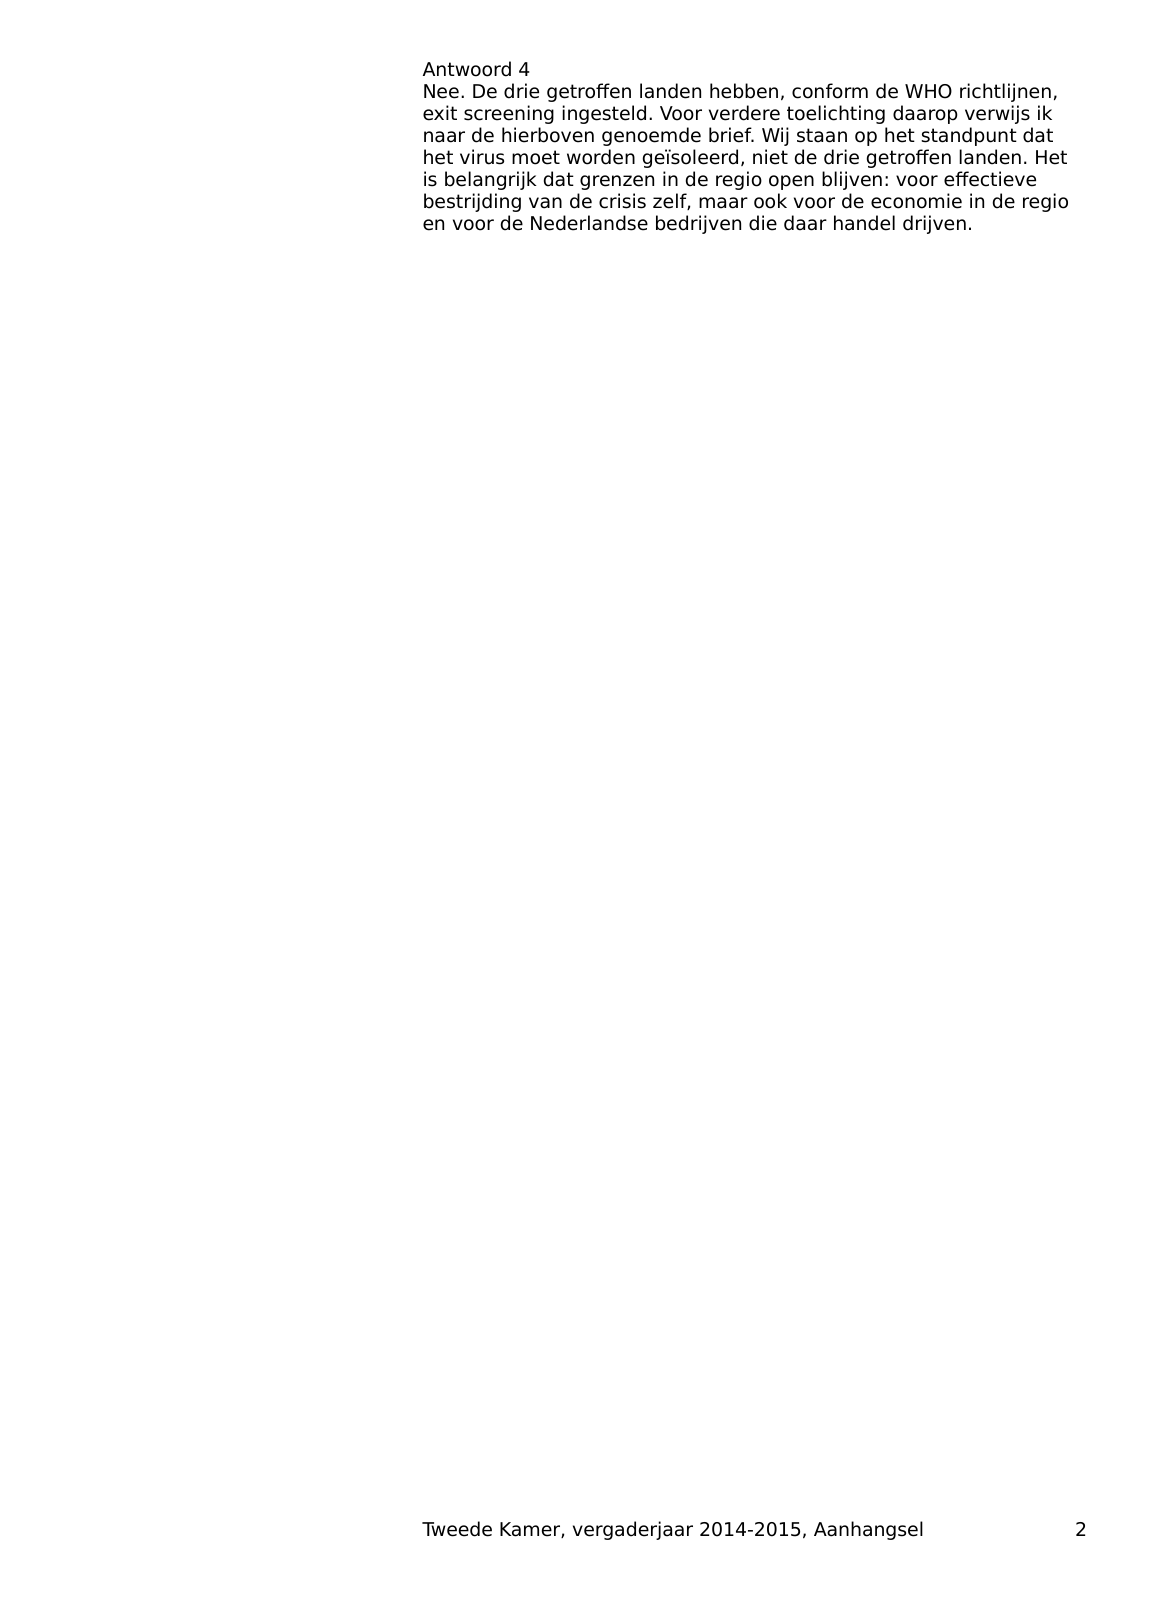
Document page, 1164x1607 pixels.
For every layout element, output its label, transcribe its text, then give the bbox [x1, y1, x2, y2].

text Antwoord 4 [422, 59, 1087, 81]
text Nee. De drie getroffen landen hebben, conform de WHO richtlijnen, exit screening ingesteld. Voor verdere toelichting daarop verwijs ik naar de hierboven genoemde brief. Wij staan op het standpunt dat het virus moet worden geïsoleerd, niet de drie getroffen landen. Het is belangrijk dat grenzen in de regio open blijven: voor effectieve bestrijding van de crisis zelf, maar ook voor de economie in de regio en voor de Nederlandse bedrijven die daar handel drijven. [422, 81, 1087, 235]
